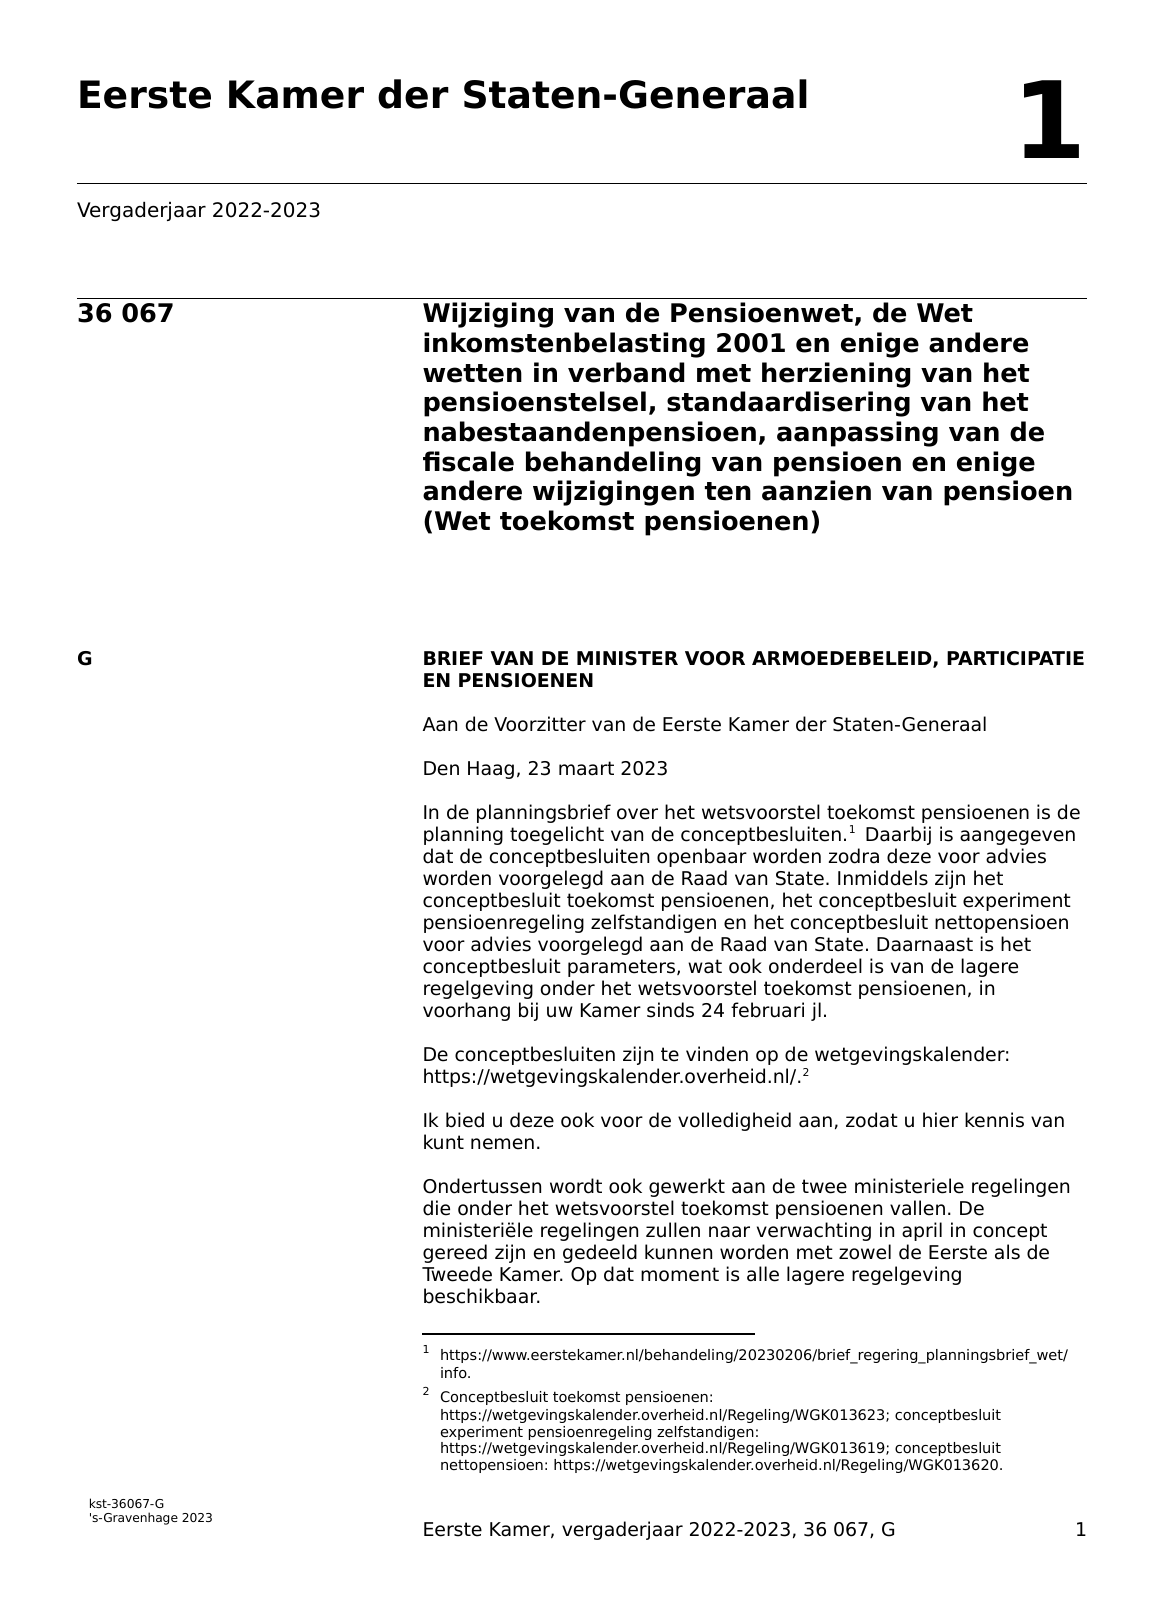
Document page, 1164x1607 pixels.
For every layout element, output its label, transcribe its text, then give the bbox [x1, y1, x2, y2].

text Den Haag, 23 maart 2023 [422, 758, 1087, 780]
text Ondertussen wordt ook gewerkt aan de twee ministeriele regelingen die onder het wetsvoorstel toekomst pensioenen vallen. De ministeriële regelingen zullen naar verwachting in april in concept gereed zijn en gedeeld kunnen worden met zowel de Eerste als de Tweede Kamer. Op dat moment is alle lagere regelgeving beschikbaar. [422, 1176, 1087, 1308]
text In de planningsbrief over het wetsvoorstel toekomst pensioenen is de planning toegelicht van de conceptbesluiten. Daarbij is aangegeven dat de conceptbesluiten openbaar worden zodra deze voor advies worden voorgelegd aan de Raad van State. Inmiddels zijn het conceptbesluit toekomst pensioenen, het conceptbesluit experiment pensioenregeling zelfstandigen en het conceptbesluit nettopensioen voor advies voorgelegd aan de Raad van State. Daarnaast is het conceptbesluit parameters, wat ook onderdeel is van de lagere regelgeving onder het wetsvoorstel toekomst pensioenen, in voorhang bij uw Kamer sinds 24 februari jl. [422, 802, 1087, 1022]
text Ik bied u deze ook voor de volledigheid aan, zodat u hier kennis van kunt nemen. [422, 1110, 1087, 1154]
text 's-Gravenhage 2023 [88, 1511, 323, 1525]
table_header 1 [886, 59, 1087, 183]
text kst-36067-G [88, 1497, 323, 1511]
text Aan de Voorzitter van de Eerste Kamer der Staten-Generaal [422, 714, 1087, 736]
subtitle 36 067 Wijziging van de Pensioenwet, de Wet inkomstenbelasting 2001 en enige andere wetten in verband met herziening van het pensioenstelsel, standaardisering van het nabestaandenpensioen, aanpassing van de fiscale behandeling van pensioen en enige andere wijzigingen ten aanzien van pensioen (Wet toekomst pensioenen) [77, 299, 1087, 536]
text https://www.eerstekamer.nl/behandeling/20230206/brief_regering_planningsbrief_wet/info. [422, 1343, 1087, 1382]
text Conceptbesluit toekomst pensioenen: https://wetgevingskalender.overheid.nl/Regeling/WGK013623; conceptbesluit experiment pensioenregeling zelfstandigen: https://wetgevingskalender.overheid.nl/Regeling/WGK013619; conceptbesluit nettopensioen: https://wetgevingskalender.overheid.nl/Regeling/WGK013620. [422, 1385, 1087, 1474]
subtitle G BRIEF VAN DE MINISTER VOOR ARMOEDEBELEID, PARTICIPATIE EN PENSIOENEN [77, 647, 1087, 691]
table_header Eerste Kamer der Staten-Generaal [77, 59, 886, 183]
table_cell Vergaderjaar 2022-2023 [77, 184, 1087, 298]
text De conceptbesluiten zijn te vinden op de wetgevingskalender: https://wetgevingskalender.overheid.nl/. [422, 1044, 1087, 1088]
